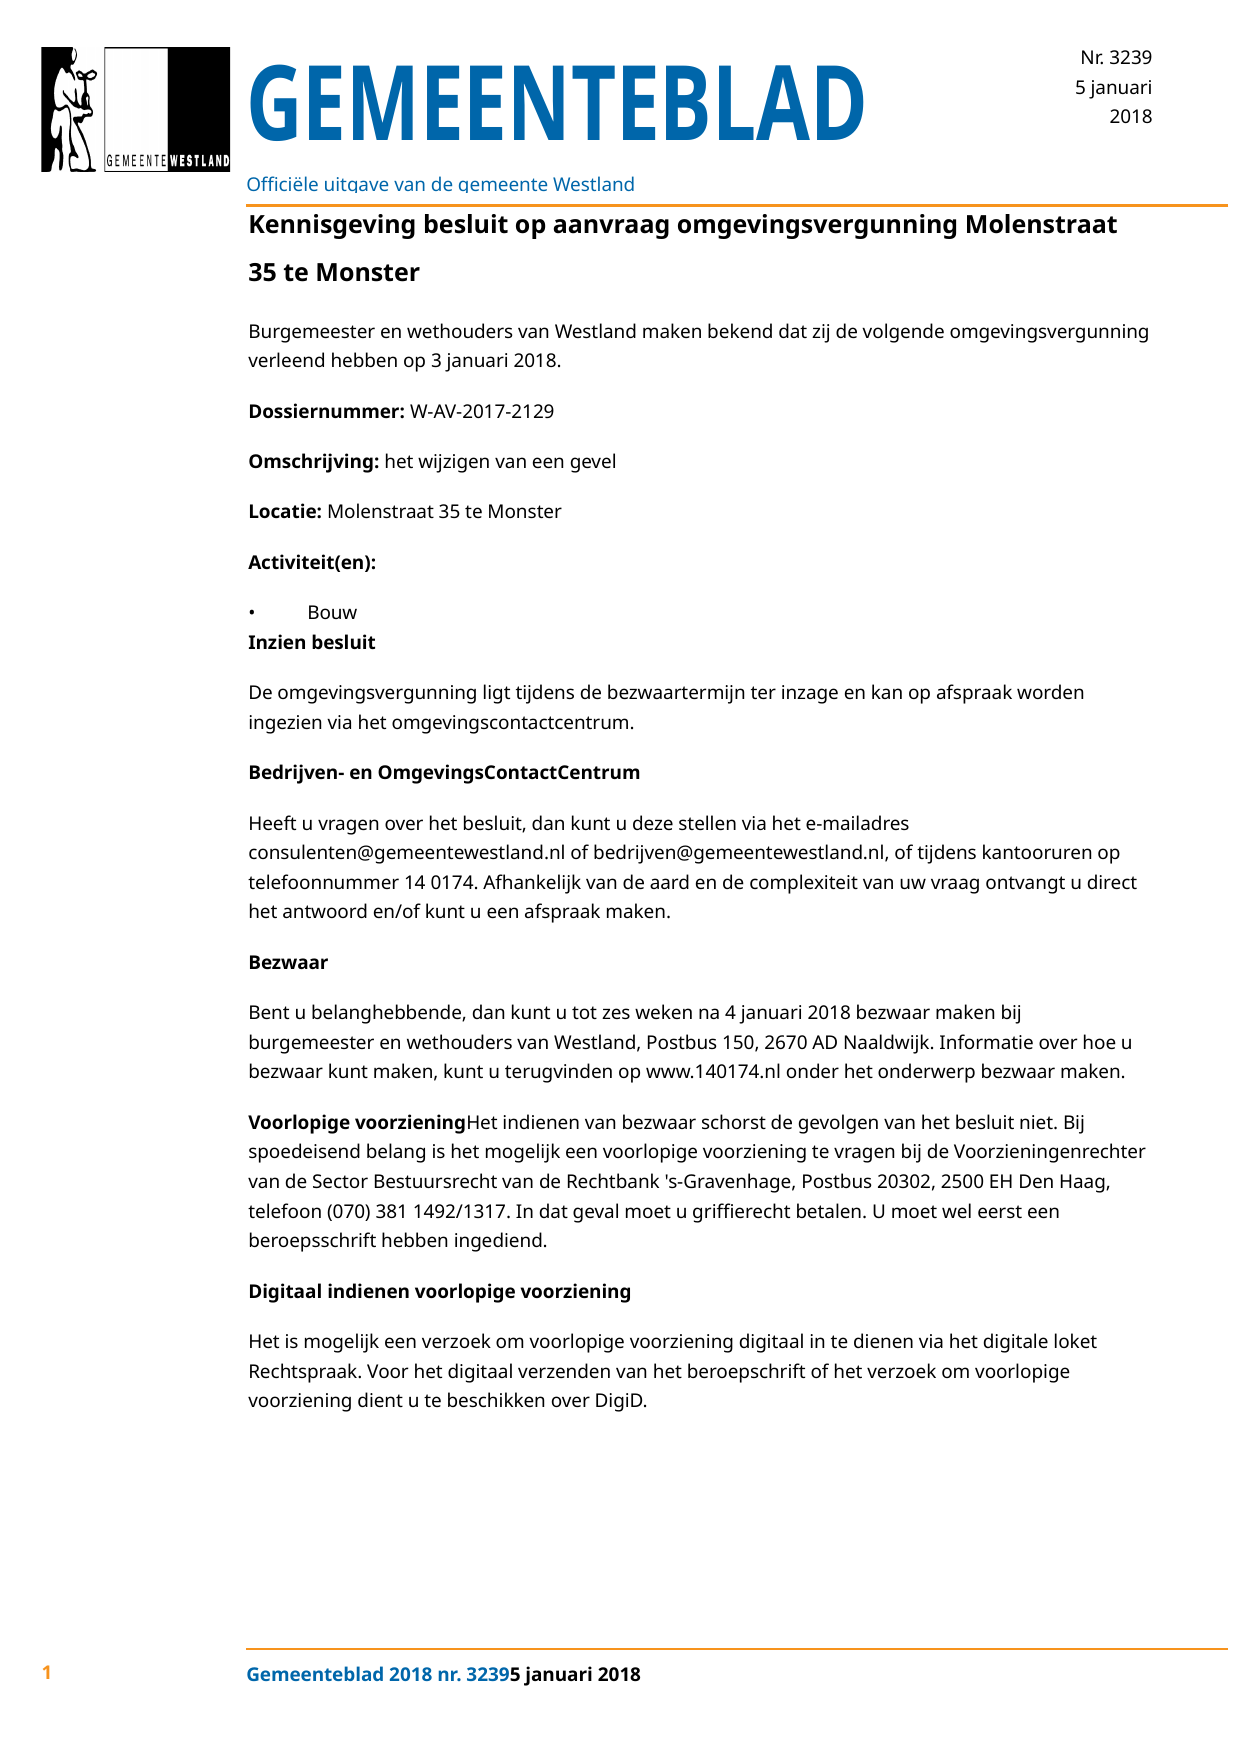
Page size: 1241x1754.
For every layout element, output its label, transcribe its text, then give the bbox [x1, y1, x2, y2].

picture [41, 47, 231, 172]
text Locatie: Molenstraat 35 te Monster [248, 499, 1152, 524]
text Inzien besluit [248, 629, 1152, 655]
text Bent u belanghebbende, dan kunt u tot zes weken na 4 januari 2018 bezwaar maken bij burgemeester en wethouders van Westland, Postbus 150, 2670 AD Naaldwijk. Informatie over hoe u bezwaar kunt maken, kunt u terugvinden op www.140174.nl onder het onderwerp bezwaar maken. [248, 999, 1152, 1084]
text Bedrijven- en OmgevingsContactCentrum [248, 759, 1152, 785]
text Kennisgeving besluit op aanvraag omgevingsvergunning Molenstraat 35 te Monster [248, 207, 1152, 288]
text Dossiernummer: W-AV-2017-2129 [248, 398, 1152, 424]
text Heeft u vragen over het besluit, dan kunt u deze stellen via het e-mailadres consulenten@gemeentewestland.nl of bedrijven@gemeentewestland.nl, of tijdens kantooruren op telefoonnummer 14 0174. Afhankelijk van de aard en de complexiteit van uw vraag ontvangt u direct het antwoord en/of kunt u een afspraak maken. [248, 810, 1152, 924]
text De omgevingsvergunning ligt tijdens de bezwaartermijn ter inzage en kan op afspraak worden ingezien via het omgevingscontactcentrum. [248, 679, 1152, 735]
text Activiteit(en): [248, 549, 1152, 575]
text Burgemeester en wethouders van Westland maken bekend dat zij de volgende omgevingsvergunning verleend hebben op 3 januari 2018. [248, 318, 1152, 373]
text Omschrijving: het wijzigen van een gevel [248, 448, 1152, 474]
text Digitaal indienen voorlopige voorziening [248, 1278, 1152, 1304]
text Voorlopige voorzieningHet indienen van bezwaar schorst de gevolgen van het besluit niet. Bij spoedeisend belang is het mogelijk een voorlopige voorziening te vragen bij de Voorzieningenrechter van de Sector Bestuursrecht van de Rechtbank 's-Gravenhage, Postbus 20302, 2500 EH Den Haag, telefoon (070) 381 1492/1317. In dat geval moet u griffierecht betalen. U moet wel eerst een beroepsschrift hebben ingediend. [248, 1109, 1152, 1253]
text Het is mogelijk een verzoek om voorlopige voorziening digitaal in te dienen via het digitale loket Rechtspraak. Voor het digitaal verzenden van het beroepschrift of het verzoek om voorlopige voorziening dient u te beschikken over DigiD. [248, 1328, 1152, 1413]
list Bouw [248, 599, 1152, 625]
text Bezwaar [248, 949, 1152, 975]
